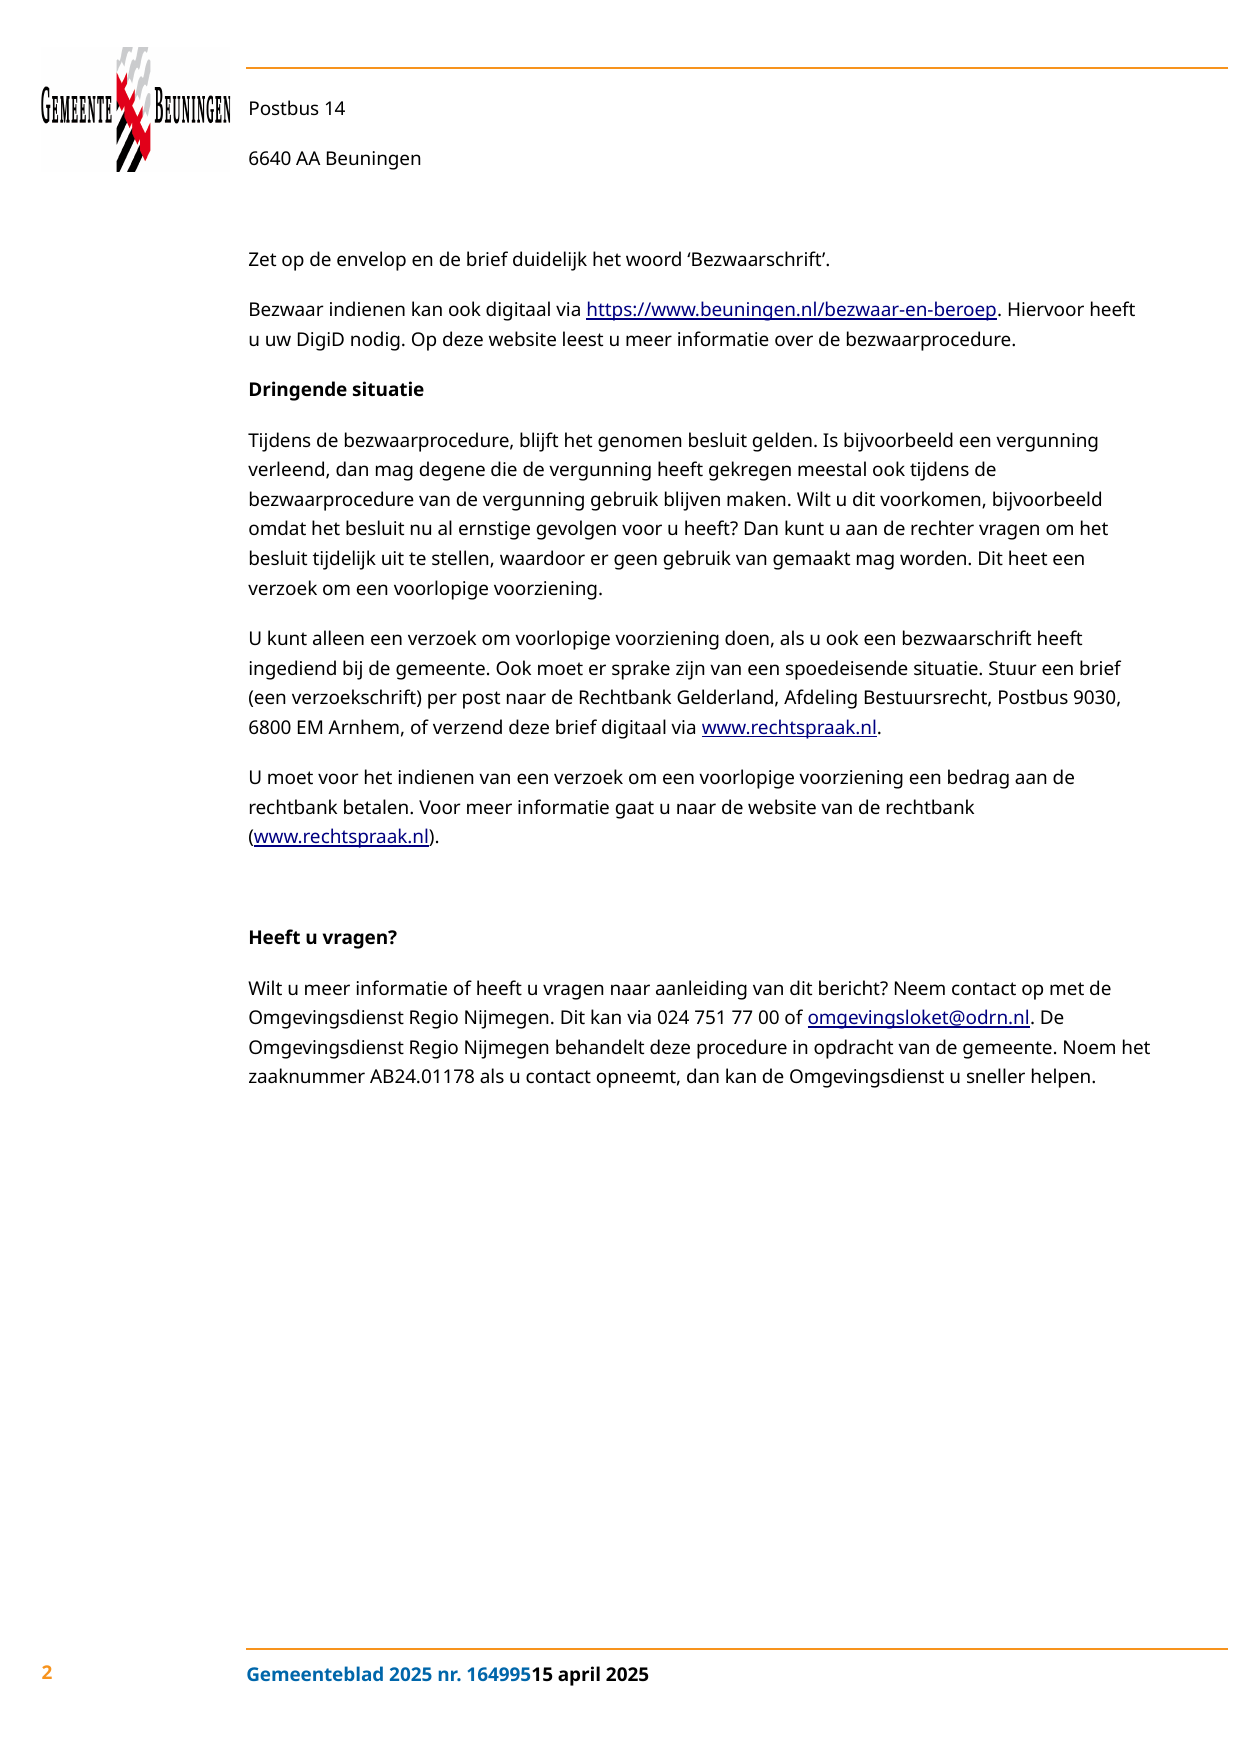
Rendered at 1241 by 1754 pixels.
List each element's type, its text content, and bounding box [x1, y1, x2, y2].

text U kunt alleen een verzoek om voorlopige voorziening doen, als u ook een bezwaarschrift heeft ingediend bij de gemeente. Ook moet er sprake zijn van een spoedeisende situatie. Stuur een brief (een verzoekschrift) per post naar de Rechtbank Gelderland, Afdeling Bestuursrecht, Postbus 9030, 6800 EM Arnhem, of verzend deze brief digitaal via www.rechtspraak.nl. [248, 625, 1152, 740]
picture [41, 47, 231, 172]
text Postbus 14 [248, 95, 1152, 121]
text Dringende situatie [248, 376, 1152, 402]
text Tijdens de bezwaarprocedure, blijft het genomen besluit gelden. Is bijvoorbeeld een vergunning verleend, dan mag degene die de vergunning heeft gekregen meestal ook tijdens de bezwaarprocedure van de vergunning gebruik blijven maken. Wilt u dit voorkomen, bijvoorbeeld omdat het besluit nu al ernstige gevolgen voor u heeft? Dan kunt u aan de rechter vragen om het besluit tijdelijk uit te stellen, waardoor er geen gebruik van gemaakt mag worden. Dit heet een verzoek om een voorlopige voorziening. [248, 427, 1152, 601]
text Zet op de envelop en de brief duidelijk het woord ‘Bezwaarschrift’. [248, 246, 1152, 272]
text 6640 AA Beuningen [248, 145, 1152, 171]
text Bezwaar indienen kan ook digitaal via https://www.beuningen.nl/bezwaar-en-beroep. Hiervoor heeft u uw DigiD nodig. Op deze website leest u meer informatie over de bezwaarprocedure. [248, 296, 1152, 352]
text Wilt u meer informatie of heeft u vragen naar aanleiding van dit bericht? Neem contact op met de Omgevingsdienst Regio Nijmegen. Dit kan via 024 751 77 00 of omgevingsloket@odrn.nl. De Omgevingsdienst Regio Nijmegen behandelt deze procedure in opdracht van de gemeente. Noem het zaaknummer AB24.01178 als u contact opneemt, dan kan de Omgevingsdienst u sneller helpen. [248, 975, 1152, 1089]
text U moet voor het indienen van een verzoek om een voorlopige voorziening een bedrag aan de rechtbank betalen. Voor meer informatie gaat u naar de website van de rechtbank (www.rechtspraak.nl). [248, 764, 1152, 849]
text Heeft u vragen? [248, 924, 1152, 950]
